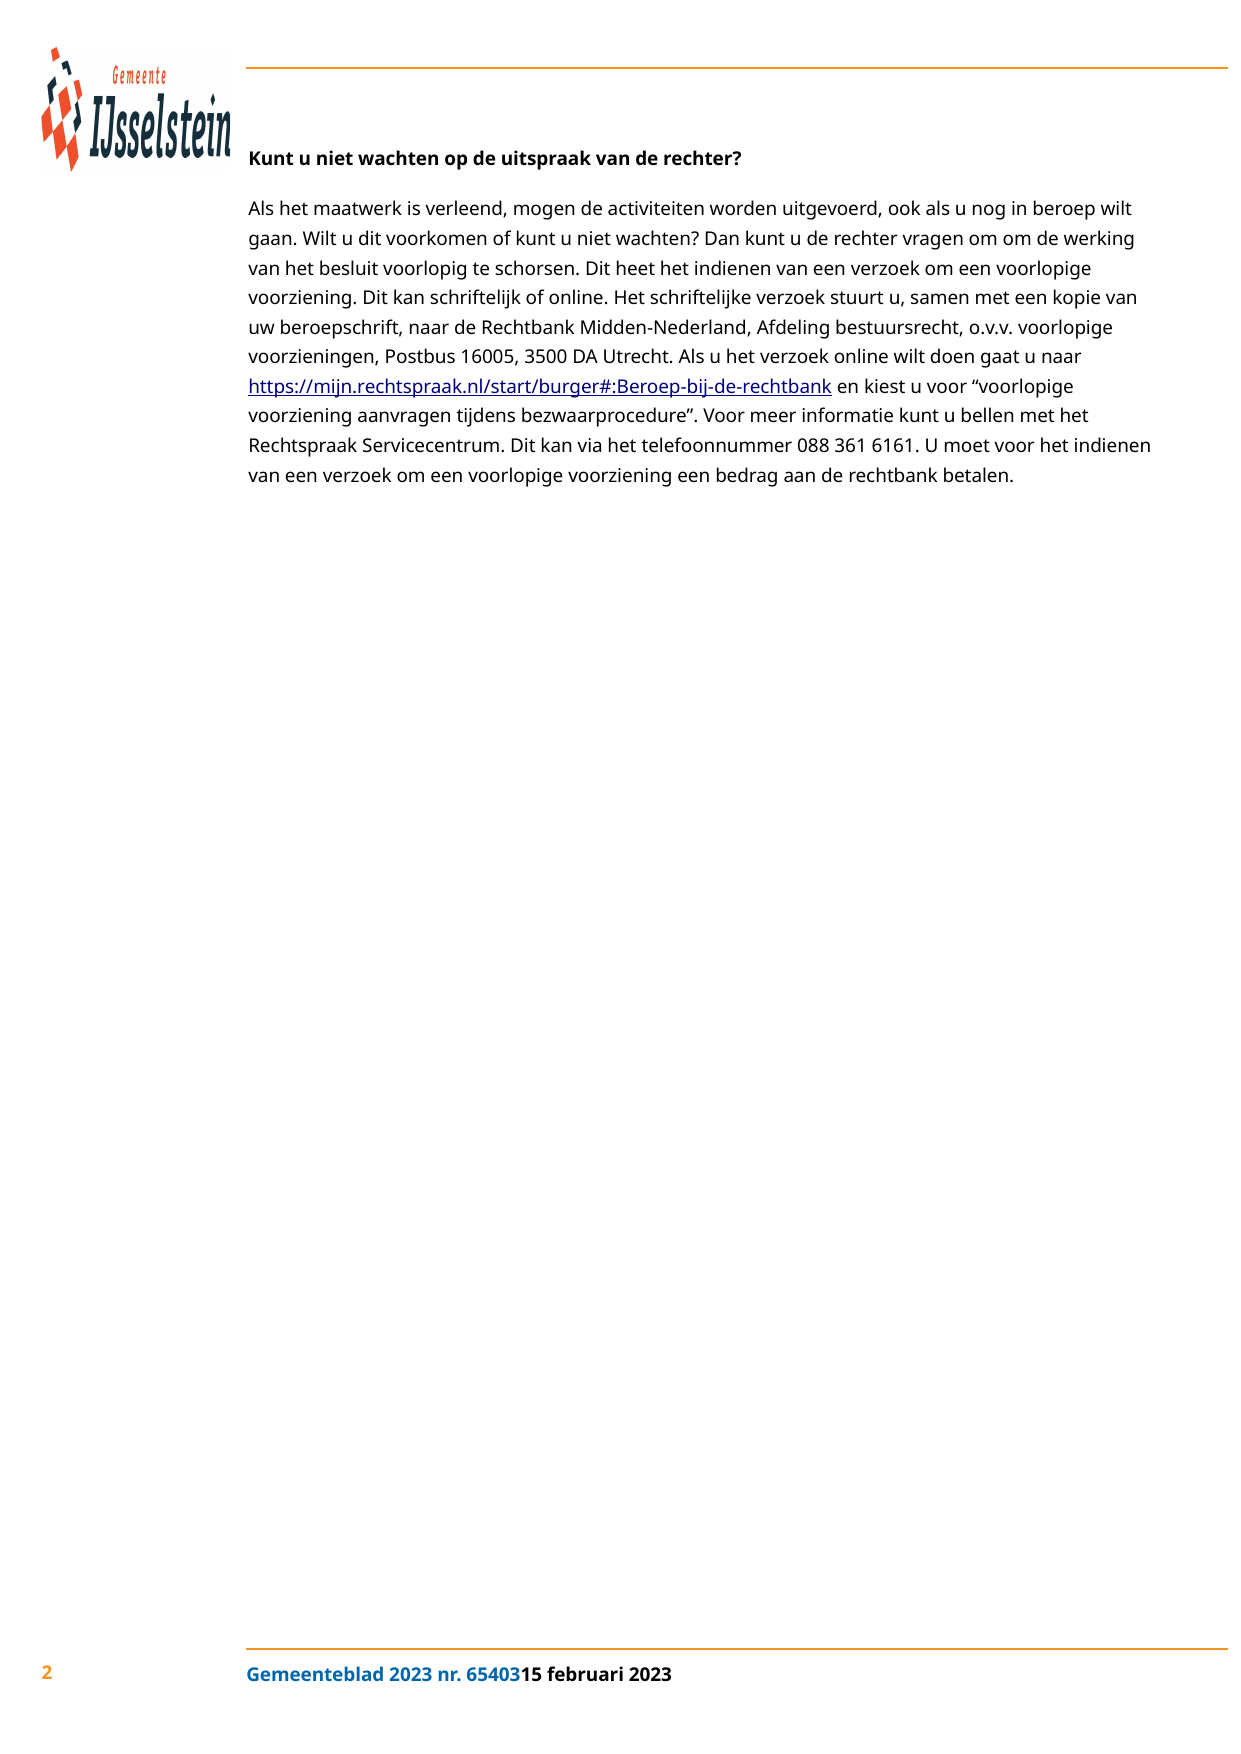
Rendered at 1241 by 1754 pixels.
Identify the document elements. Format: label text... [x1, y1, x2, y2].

text Als het maatwerk is verleend, mogen de activiteiten worden uitgevoerd, ook als u nog in beroep wilt gaan. Wilt u dit voorkomen of kunt u niet wachten? Dan kunt u de rechter vragen om om de werking van het besluit voorlopig te schorsen. Dit heet het indienen van een verzoek om een voorlopige voorziening. Dit kan schriftelijk of online. Het schriftelijke verzoek stuurt u, samen met een kopie van uw beroepschrift, naar de Rechtbank Midden-Nederland, Afdeling bestuursrecht, o.v.v. voorlopige voorzieningen, Postbus 16005, 3500 DA Utrecht. Als u het verzoek online wilt doen gaat u naar https://mijn.rechtspraak.nl/start/burger#:Beroep-bij-de-rechtbank en kiest u voor “voorlopige voorziening aanvragen tijdens bezwaarprocedure”. Voor meer informatie kunt u bellen met het Rechtspraak Servicecentrum. Dit kan via het telefoonnummer 088 361 6161. U moet voor het indienen van een verzoek om een voorlopige voorziening een bedrag aan de rechtbank betalen. [248, 196, 1152, 488]
picture [41, 47, 231, 172]
text Kunt u niet wachten op de uitspraak van de rechter? [248, 145, 1152, 171]
